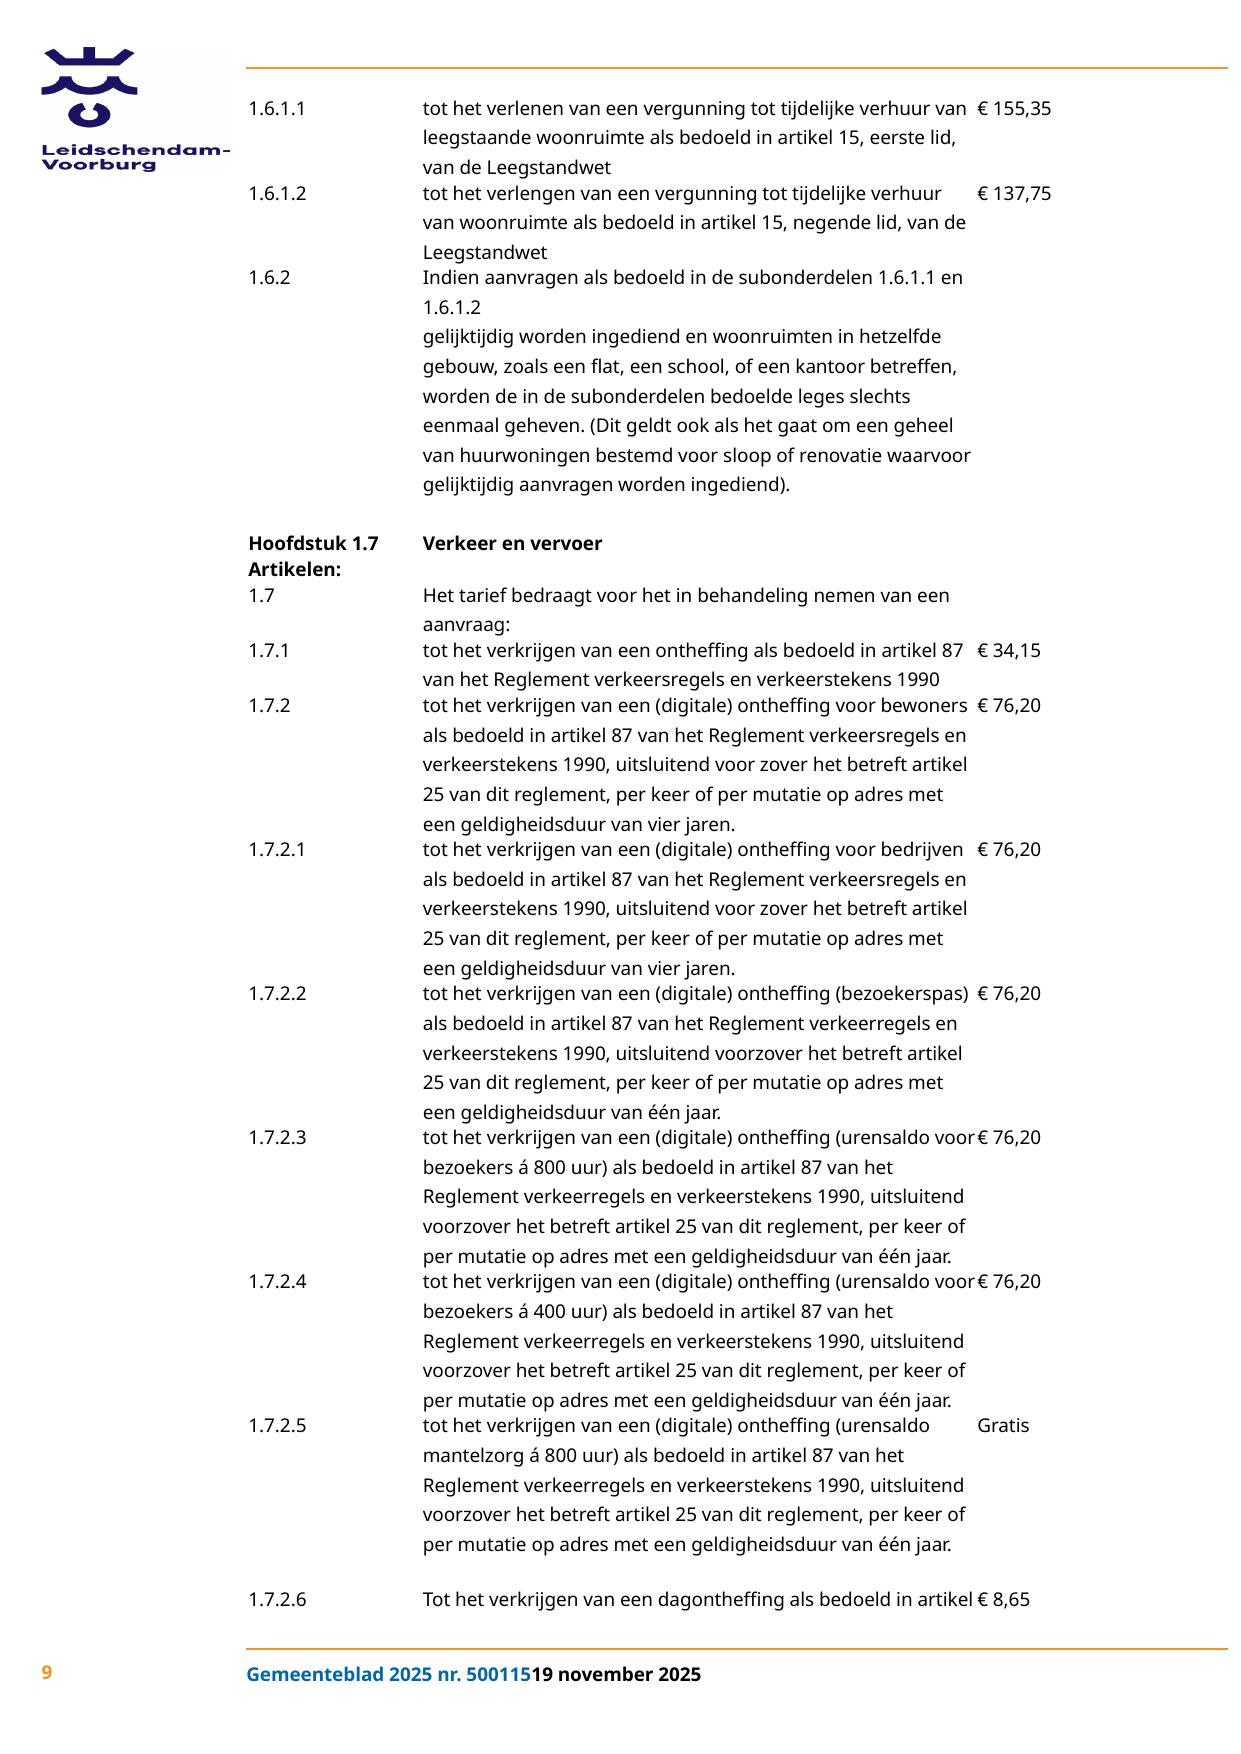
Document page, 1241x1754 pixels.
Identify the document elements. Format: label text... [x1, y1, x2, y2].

table_cell 1.7 [248, 582, 423, 637]
table_header [977, 530, 1152, 556]
table_cell 1.6.1.2 [248, 180, 423, 264]
table_cell 1.6.2 [248, 265, 423, 497]
table_cell € 76,20 [977, 693, 1152, 836]
table_cell € 8,65 [977, 1586, 1152, 1612]
table_cell 1.7.2.1 [248, 836, 423, 981]
table_cell 1.7.2 [248, 693, 423, 836]
table_cell 1.7.2.4 [248, 1269, 423, 1413]
table_cell tot het verkrijgen van een (digitale) ontheffing (urensaldo voor bezoekers á 800 uur) als bedoeld in artikel 87 van het Reglement verkeerregels en verkeerstekens 1990, uitsluitend voorzover het betreft artikel 25 van dit reglement, per keer of per mutatie op adres met een geldigheidsduur van één jaar. [423, 1125, 977, 1269]
table_cell 1.7.2.3 [248, 1125, 423, 1269]
table_cell Artikelen: [248, 556, 423, 582]
table_header Verkeer en vervoer [423, 530, 977, 556]
table_cell tot het verkrijgen van een (digitale) ontheffing (bezoekerspas) als bedoeld in artikel 87 van het Reglement verkeerregels en verkeerstekens 1990, uitsluitend voorzover het betreft artikel 25 van dit reglement, per keer of per mutatie op adres met een geldigheidsduur van één jaar. [423, 981, 977, 1124]
table_cell tot het verkrijgen van een (digitale) ontheffing voor bedrijven als bedoeld in artikel 87 van het Reglement verkeersregels en verkeerstekens 1990, uitsluitend voor zover het betreft artikel 25 van dit reglement, per keer of per mutatie op adres met een geldigheidsduur van vier jaren. [423, 836, 977, 981]
table_cell 1.7.2.5 [248, 1413, 423, 1586]
table_cell tot het verkrijgen van een (digitale) ontheffing (urensaldo voor bezoekers á 400 uur) als bedoeld in artikel 87 van het Reglement verkeerregels en verkeerstekens 1990, uitsluitend voorzover het betreft artikel 25 van dit reglement, per keer of per mutatie op adres met een geldigheidsduur van één jaar. [423, 1269, 977, 1413]
table_cell € 76,20 [977, 1125, 1152, 1269]
table_cell tot het verkrijgen van een (digitale) ontheffing (urensaldo mantelzorg á 800 uur) als bedoeld in artikel 87 van het Reglement verkeerregels en verkeerstekens 1990, uitsluitend voorzover het betreft artikel 25 van dit reglement, per keer of per mutatie op adres met een geldigheidsduur van één jaar. [423, 1413, 977, 1586]
table_cell Indien aanvragen als bedoeld in de subonderdelen 1.6.1.1 en 1.6.1.2 gelijktijdig worden ingediend en woonruimten in hetzelfde gebouw, zoals een flat, een school, of een kantoor betreffen, worden de in de subonderdelen bedoelde leges slechts eenmaal geheven. (Dit geldt ook als het gaat om een geheel van huurwoningen bestemd voor sloop of renovatie waarvoor gelijktijdig aanvragen worden ingediend). [423, 265, 977, 497]
table_cell Tot het verkrijgen van een dagontheffing als bedoeld in artikel [423, 1586, 977, 1612]
table_cell 1.7.2.2 [248, 981, 423, 1124]
table_cell [423, 556, 977, 582]
table_cell € 76,20 [977, 836, 1152, 981]
table_cell € 76,20 [977, 1269, 1152, 1413]
table_cell [977, 556, 1152, 582]
table_cell 1.7.2.6 [248, 1586, 423, 1612]
table_cell € 155,35 [977, 95, 1152, 180]
table_cell € 76,20 [977, 981, 1152, 1124]
table_cell € 137,75 [977, 180, 1152, 264]
table_cell tot het verlenen van een vergunning tot tijdelijke verhuur van leegstaande woonruimte als bedoeld in artikel 15, eerste lid, van de Leegstandwet [423, 95, 977, 180]
table_cell tot het verlengen van een vergunning tot tijdelijke verhuur van woonruimte als bedoeld in artikel 15, negende lid, van de Leegstandwet [423, 180, 977, 264]
table_cell Gratis [977, 1413, 1152, 1586]
table_cell € 34,15 [977, 637, 1152, 692]
table_cell Het tarief bedraagt voor het in behandeling nemen van een aanvraag: [423, 582, 977, 637]
table_cell tot het verkrijgen van een (digitale) ontheffing voor bewoners als bedoeld in artikel 87 van het Reglement verkeersregels en verkeerstekens 1990, uitsluitend voor zover het betreft artikel 25 van dit reglement, per keer of per mutatie op adres met een geldigheidsduur van vier jaren. [423, 693, 977, 836]
table_cell tot het verkrijgen van een ontheffing als bedoeld in artikel 87 van het Reglement verkeersregels en verkeerstekens 1990 [423, 637, 977, 692]
table_header Hoofdstuk 1.7 [248, 530, 423, 556]
table_cell [977, 582, 1152, 637]
table_cell [977, 265, 1152, 497]
table_cell 1.7.1 [248, 637, 423, 692]
picture [41, 47, 231, 172]
table_cell 1.6.1.1 [248, 95, 423, 180]
